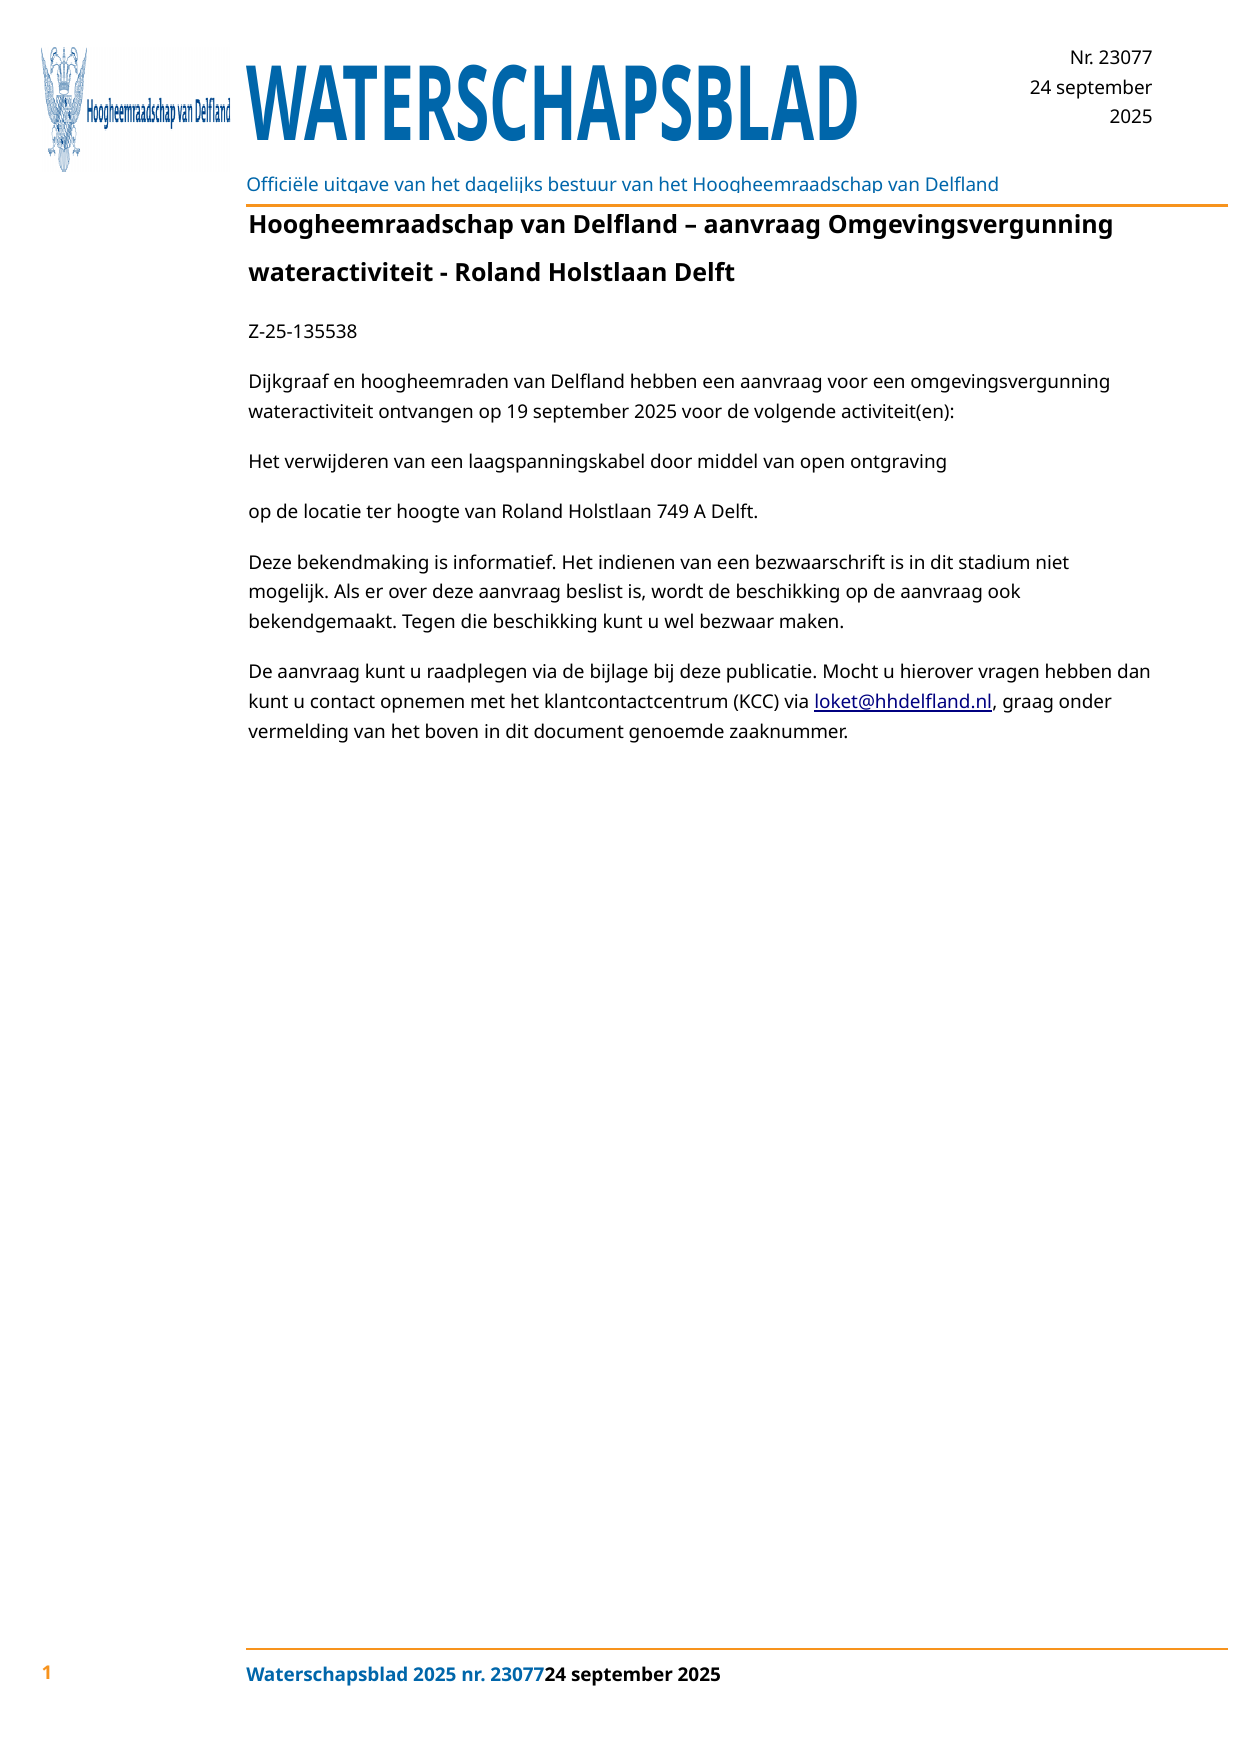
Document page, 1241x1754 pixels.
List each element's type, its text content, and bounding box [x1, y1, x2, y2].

picture [41, 47, 231, 172]
text De aanvraag kunt u raadplegen via de bijlage bij deze publicatie. Mocht u hierover vragen hebben dan kunt u contact opnemen met het klantcontactcentrum (KCC) via loket@hhdelfland.nl, graag onder vermelding van het boven in dit document genoemde zaaknummer. [248, 659, 1152, 744]
text Z-25-135538 [248, 318, 1152, 344]
text Het verwijderen van een laagspanningskabel door middel van open ontgraving [248, 448, 1152, 474]
text Dijkgraaf en hoogheemraden van Delfland hebben een aanvraag voor een omgevingsvergunning wateractiviteit ontvangen op 19 september 2025 voor de volgende activiteit(en): [248, 368, 1152, 424]
text Hoogheemraadschap van Delfland – aanvraag Omgevingsvergunning wateractiviteit - Roland Holstlaan Delft [248, 207, 1152, 288]
text op de locatie ter hoogte van Roland Holstlaan 749 A Delft. [248, 499, 1152, 524]
text Deze bekendmaking is informatief. Het indienen van een bezwaarschrift is in dit stadium niet mogelijk. Als er over deze aanvraag beslist is, wordt de beschikking op de aanvraag ook bekendgemaakt. Tegen die beschikking kunt u wel bezwaar maken. [248, 549, 1152, 634]
